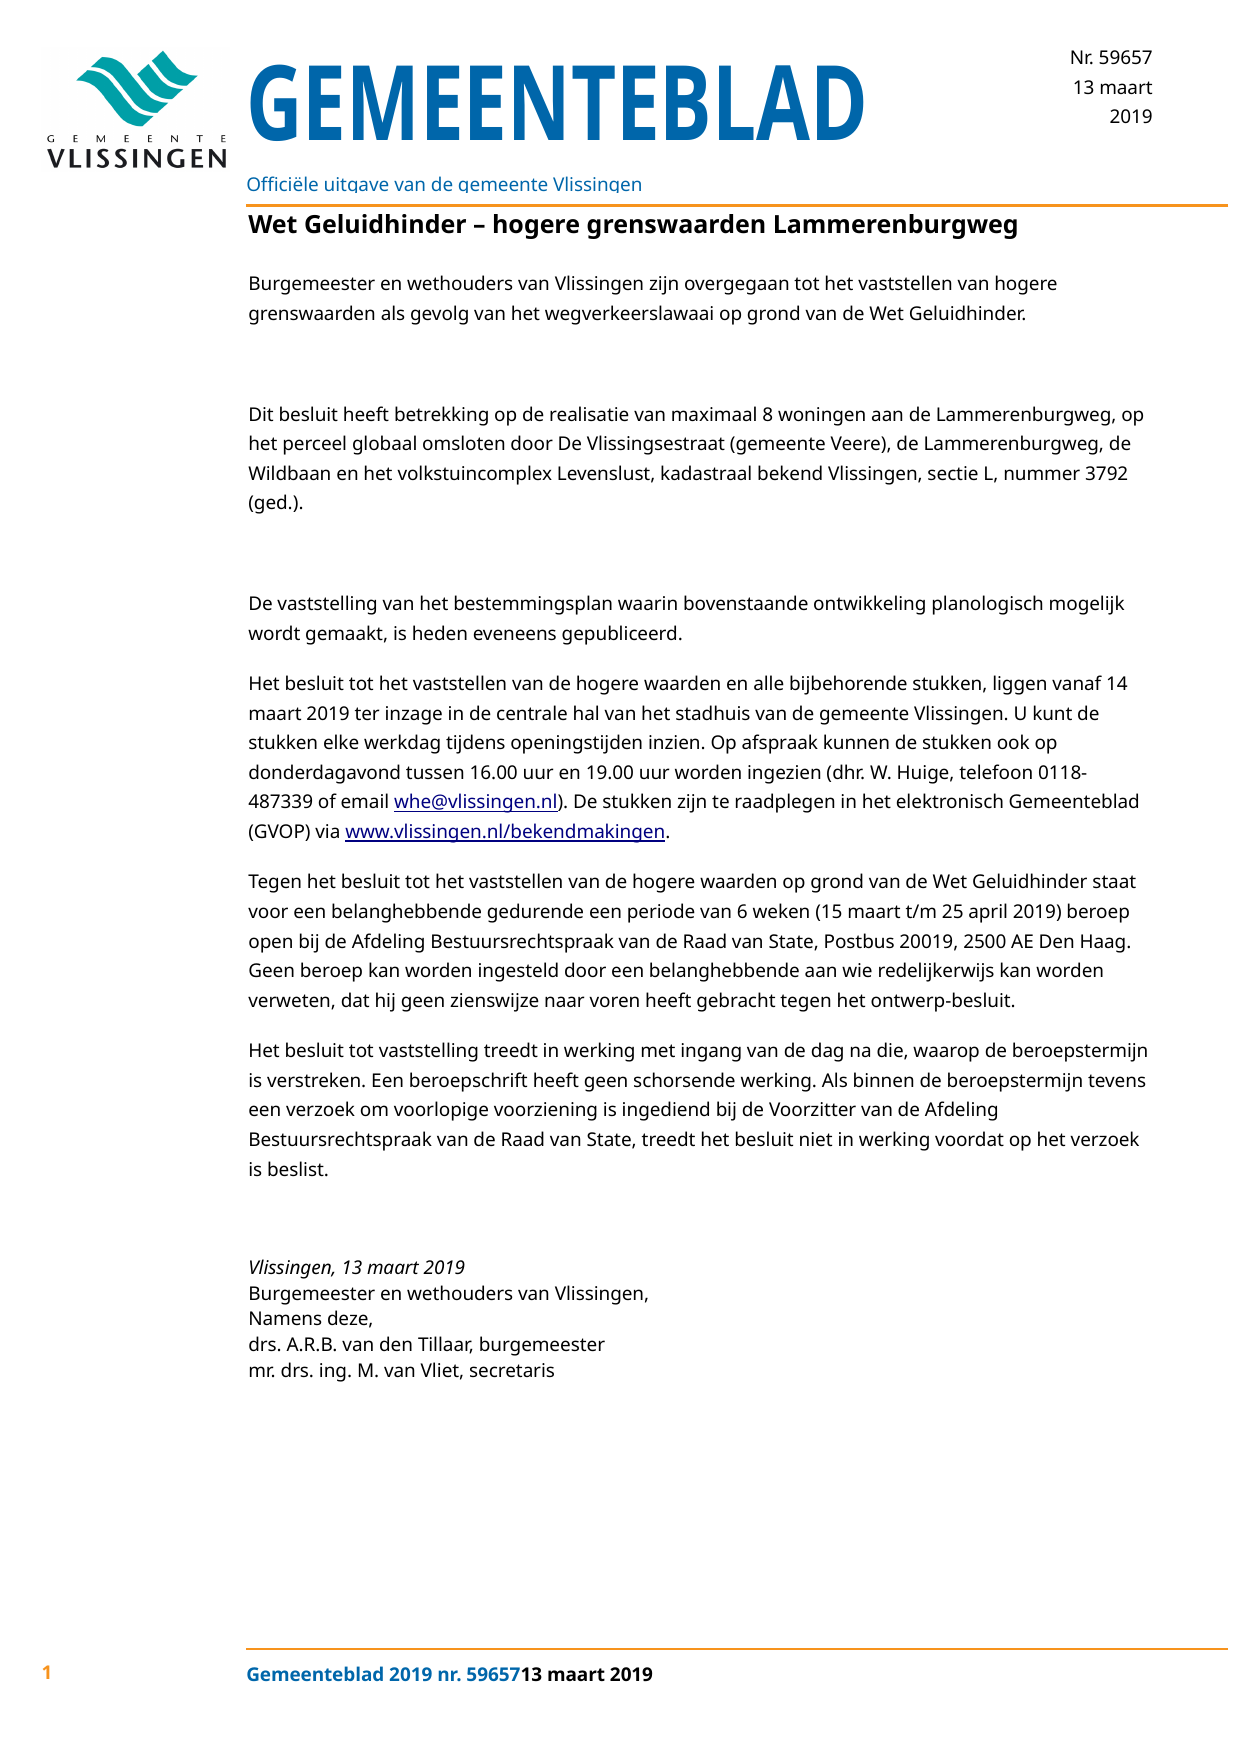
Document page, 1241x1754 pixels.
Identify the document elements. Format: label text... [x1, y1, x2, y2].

text Dit besluit heeft betrekking op de realisatie van maximaal 8 woningen aan de Lammerenburgweg, op het perceel globaal omsloten door De Vlissingsestraat (gemeente Veere), de Lammerenburgweg, de Wildbaan en het volkstuincomplex Levenslust, kadastraal bekend Vlissingen, sectie L, nummer 3792 (ged.). [248, 401, 1152, 515]
text mr. drs. ing. M. van Vliet, secretaris [248, 1357, 1152, 1383]
text Burgemeester en wethouders van Vlissingen, [248, 1280, 1152, 1305]
text drs. A.R.B. van den Tillaar, burgemeester [248, 1331, 1152, 1357]
text Vlissingen, 13 maart 2019 [248, 1254, 1152, 1280]
text Burgemeester en wethouders van Vlissingen zijn overgegaan tot het vaststellen van hogere grenswaarden als gevolg van het wegverkeerslawaai op grond van de Wet Geluidhinder. [248, 270, 1152, 326]
text Wet Geluidhinder – hogere grenswaarden Lammerenburgweg [248, 207, 1152, 241]
text De vaststelling van het bestemmingsplan waarin bovenstaande ontwikkeling planologisch mogelijk wordt gemaakt, is heden eveneens gepubliceerd. [248, 590, 1152, 646]
picture [41, 47, 231, 172]
text Namens deze, [248, 1305, 1152, 1331]
text Het besluit tot het vaststellen van de hogere waarden en alle bijbehorende stukken, liggen vanaf 14 maart 2019 ter inzage in de centrale hal van het stadhuis van de gemeente Vlissingen. U kunt de stukken elke werkdag tijdens openingstijden inzien. Op afspraak kunnen de stukken ook op donderdagavond tussen 16.00 uur en 19.00 uur worden ingezien (dhr. W. Huige, telefoon 0118-487339 of email whe@vlissingen.nl). De stukken zijn te raadplegen in het elektronisch Gemeenteblad (GVOP) via www.vlissingen.nl/bekendmakingen. [248, 670, 1152, 844]
text Tegen het besluit tot het vaststellen van de hogere waarden op grond van de Wet Geluidhinder staat voor een belanghebbende gedurende een periode van 6 weken (15 maart t/m 25 april 2019) beroep open bij de Afdeling Bestuursrechtspraak van de Raad van State, Postbus 20019, 2500 AE Den Haag. Geen beroep kan worden ingesteld door een belanghebbende aan wie redelijkerwijs kan worden verweten, dat hij geen zienswijze naar voren heeft gebracht tegen het ontwerp-besluit. [248, 869, 1152, 1013]
text Het besluit tot vaststelling treedt in werking met ingang van de dag na die, waarop de beroepstermijn is verstreken. Een beroepschrift heeft geen schorsende werking. Als binnen de beroepstermijn tevens een verzoek om voorlopige voorziening is ingediend bij de Voorzitter van de Afdeling Bestuursrechtspraak van de Raad van State, treedt het besluit niet in werking voordat op het verzoek is beslist. [248, 1037, 1152, 1181]
